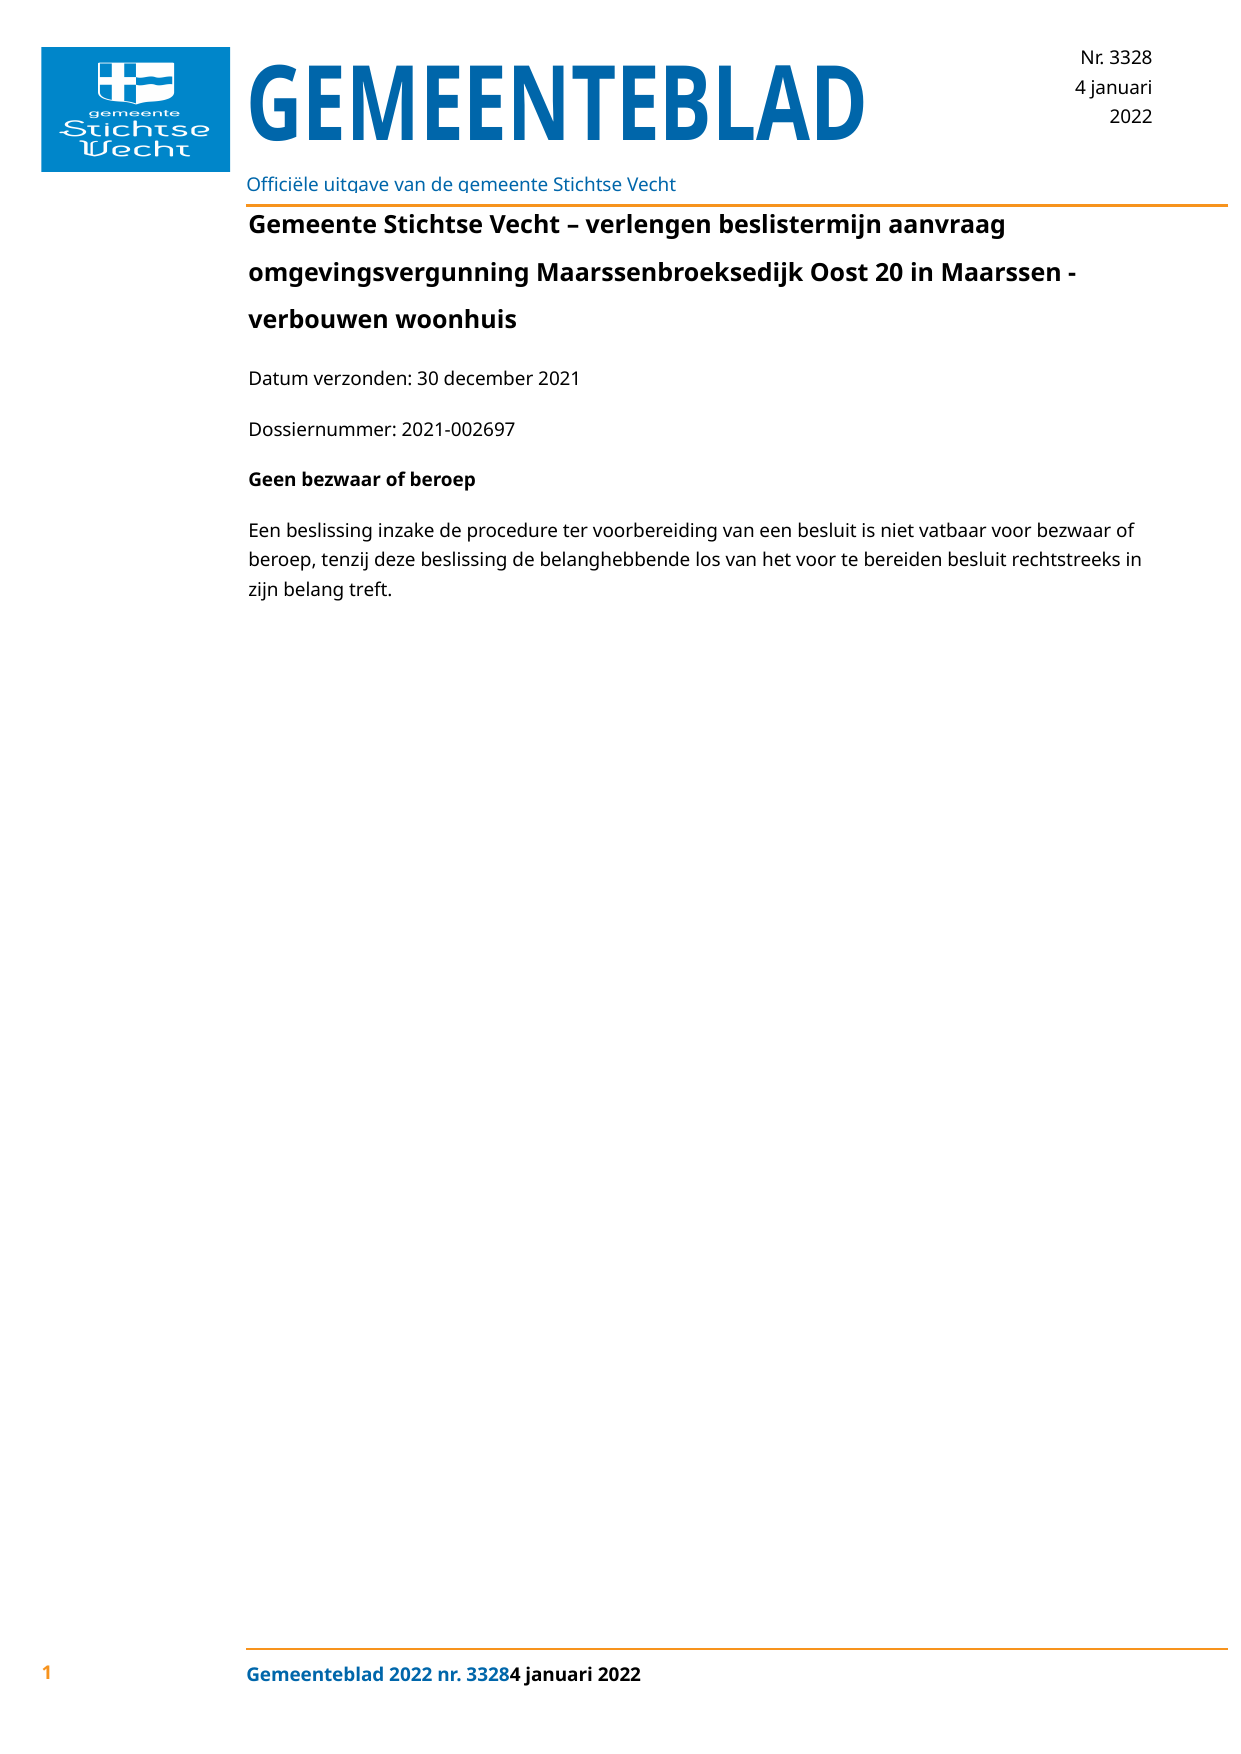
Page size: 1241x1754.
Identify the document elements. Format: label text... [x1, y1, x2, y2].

text Een beslissing inzake de procedure ter voorbereiding van een besluit is niet vatbaar voor bezwaar of beroep, tenzij deze beslissing de belanghebbende los van het voor te bereiden besluit rechtstreeks in zijn belang treft. [248, 517, 1152, 602]
text Geen bezwaar of beroep [248, 466, 1152, 492]
picture [137, 63, 174, 103]
picture [99, 63, 135, 101]
text Datum verzonden: 30 december 2021 [248, 366, 1152, 391]
text Dossiernummer: 2021-002697 [248, 416, 1152, 442]
text Gemeente Stichtse Vecht – verlengen beslistermijn aanvraag omgevingsvergunning Maarssenbroeksedijk Oost 20 in Maarssen - verbouwen woonhuis [248, 207, 1152, 336]
